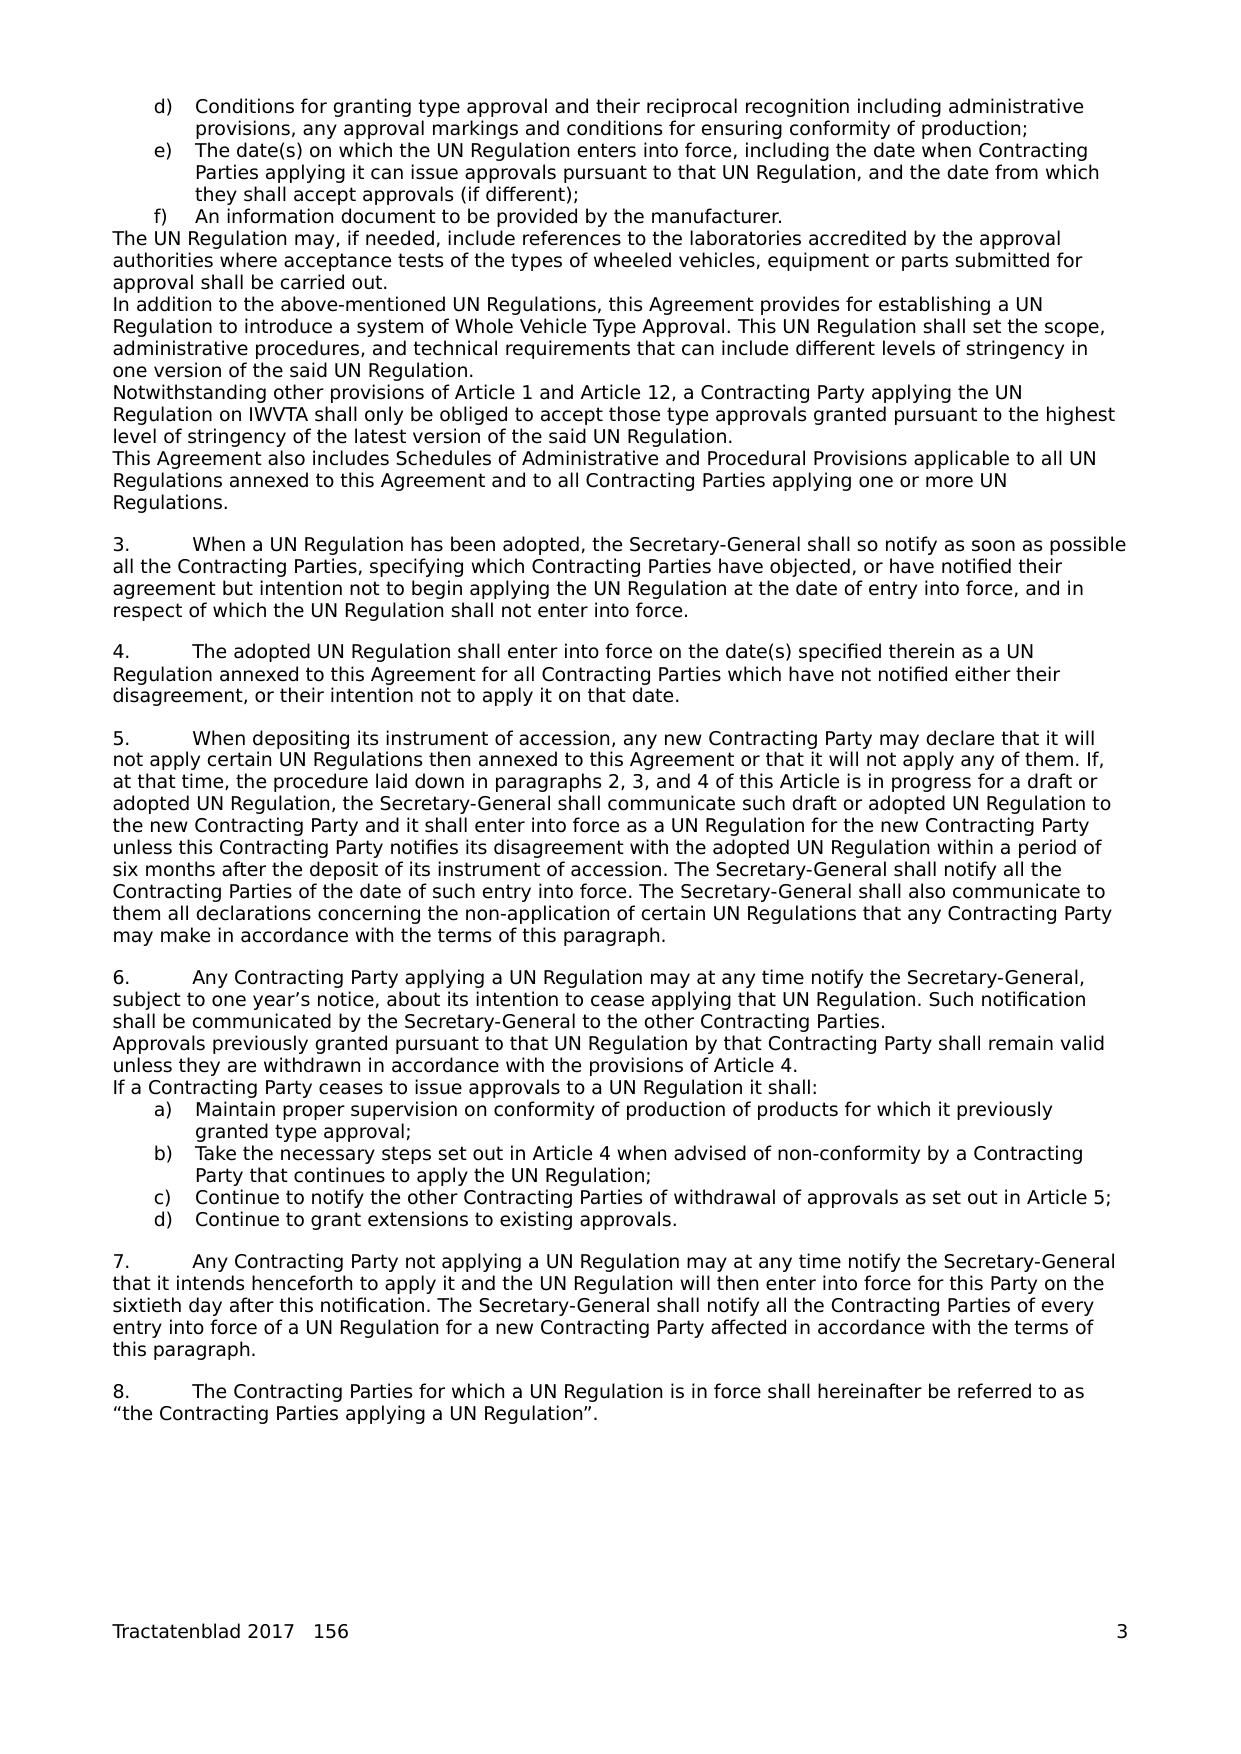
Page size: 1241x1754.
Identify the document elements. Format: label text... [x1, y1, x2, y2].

text d) Conditions for granting type approval and their reciprocal recognition including administrative provisions, any approval markings and conditions for ensuring conformity of production; [153, 96, 1128, 140]
text This Agreement also includes Schedules of Administrative and Procedural Provisions applicable to all UN Regulations annexed to this Agreement and to all Contracting Parties applying one or more UN Regulations. [112, 448, 1128, 513]
text If a Contracting Party ceases to issue approvals to a UN Regulation it shall: [112, 1077, 1128, 1099]
text b) Take the necessary steps set out in Article 4 when advised of non-conformity by a Contracting Party that continues to apply the UN Regulation; [153, 1143, 1128, 1187]
text d) Continue to grant extensions to existing approvals. [153, 1209, 1128, 1231]
text Approvals previously granted pursuant to that UN Regulation by that Contracting Party shall remain valid unless they are withdrawn in accordance with the provisions of Article 4. [112, 1033, 1128, 1077]
text 7. Any Contracting Party not applying a UN Regulation may at any time notify the Secretary-General that it intends henceforth to apply it and the UN Regulation will then enter into force for this Party on the sixtieth day after this notification. The Secretary-General shall notify all the Contracting Parties of every entry into force of a UN Regulation for a new Contracting Party affected in accordance with the terms of this paragraph. [112, 1251, 1128, 1361]
text a) Maintain proper supervision on conformity of production of products for which it previously granted type approval; [153, 1099, 1128, 1143]
text 8. The Contracting Parties for which a UN Regulation is in force shall hereinafter be referred to as “the Contracting Parties applying a UN Regulation”. [112, 1381, 1128, 1425]
text 5. When depositing its instrument of accession, any new Contracting Party may declare that it will not apply certain UN Regulations then annexed to this Agreement or that it will not apply any of them. If, at that time, the procedure laid down in paragraphs 2, 3, and 4 of this Article is in progress for a draft or adopted UN Regulation, the Secretary-General shall communicate such draft or adopted UN Regulation to the new Contracting Party and it shall enter into force as a UN Regulation for the new Contracting Party unless this Contracting Party notifies its disagreement with the adopted UN Regulation within a period of six months after the deposit of its instrument of accession. The Secretary-General shall notify all the Contracting Parties of the date of such entry into force. The Secretary-General shall also communicate to them all declarations concerning the non-application of certain UN Regulations that any Contracting Party may make in accordance with the terms of this paragraph. [112, 727, 1128, 947]
text 6. Any Contracting Party applying a UN Regulation may at any time notify the Secretary-General, subject to one year’s notice, about its intention to cease applying that UN Regulation. Such notification shall be communicated by the Secretary-General to the other Contracting Parties. [112, 967, 1128, 1033]
text Notwithstanding other provisions of Article 1 and Article 12, a Contracting Party applying the UN Regulation on IWVTA shall only be obliged to accept those type approvals granted pursuant to the highest level of stringency of the latest version of the said UN Regulation. [112, 382, 1128, 448]
text 3. When a UN Regulation has been adopted, the Secretary-General shall so notify as soon as possible all the Contracting Parties, specifying which Contracting Parties have objected, or have notified their agreement but intention not to begin applying the UN Regulation at the date of entry into force, and in respect of which the UN Regulation shall not enter into force. [112, 533, 1128, 621]
text 4. The adopted UN Regulation shall enter into force on the date(s) specified therein as a UN Regulation annexed to this Agreement for all Contracting Parties which have not notified either their disagreement, or their intention not to apply it on that date. [112, 641, 1128, 707]
text The UN Regulation may, if needed, include references to the laboratories accredited by the approval authorities where acceptance tests of the types of wheeled vehicles, equipment or parts submitted for approval shall be carried out. [112, 228, 1128, 294]
text f) An information document to be provided by the manufacturer. [153, 206, 1128, 228]
text In addition to the above-mentioned UN Regulations, this Agreement provides for establishing a UN Regulation to introduce a system of Whole Vehicle Type Approval. This UN Regulation shall set the scope, administrative procedures, and technical requirements that can include different levels of stringency in one version of the said UN Regulation. [112, 294, 1128, 382]
text c) Continue to notify the other Contracting Parties of withdrawal of approvals as set out in Article 5; [153, 1187, 1128, 1209]
text e) The date(s) on which the UN Regulation enters into force, including the date when Contracting Parties applying it can issue approvals pursuant to that UN Regulation, and the date from which they shall accept approvals (if different); [153, 140, 1128, 206]
